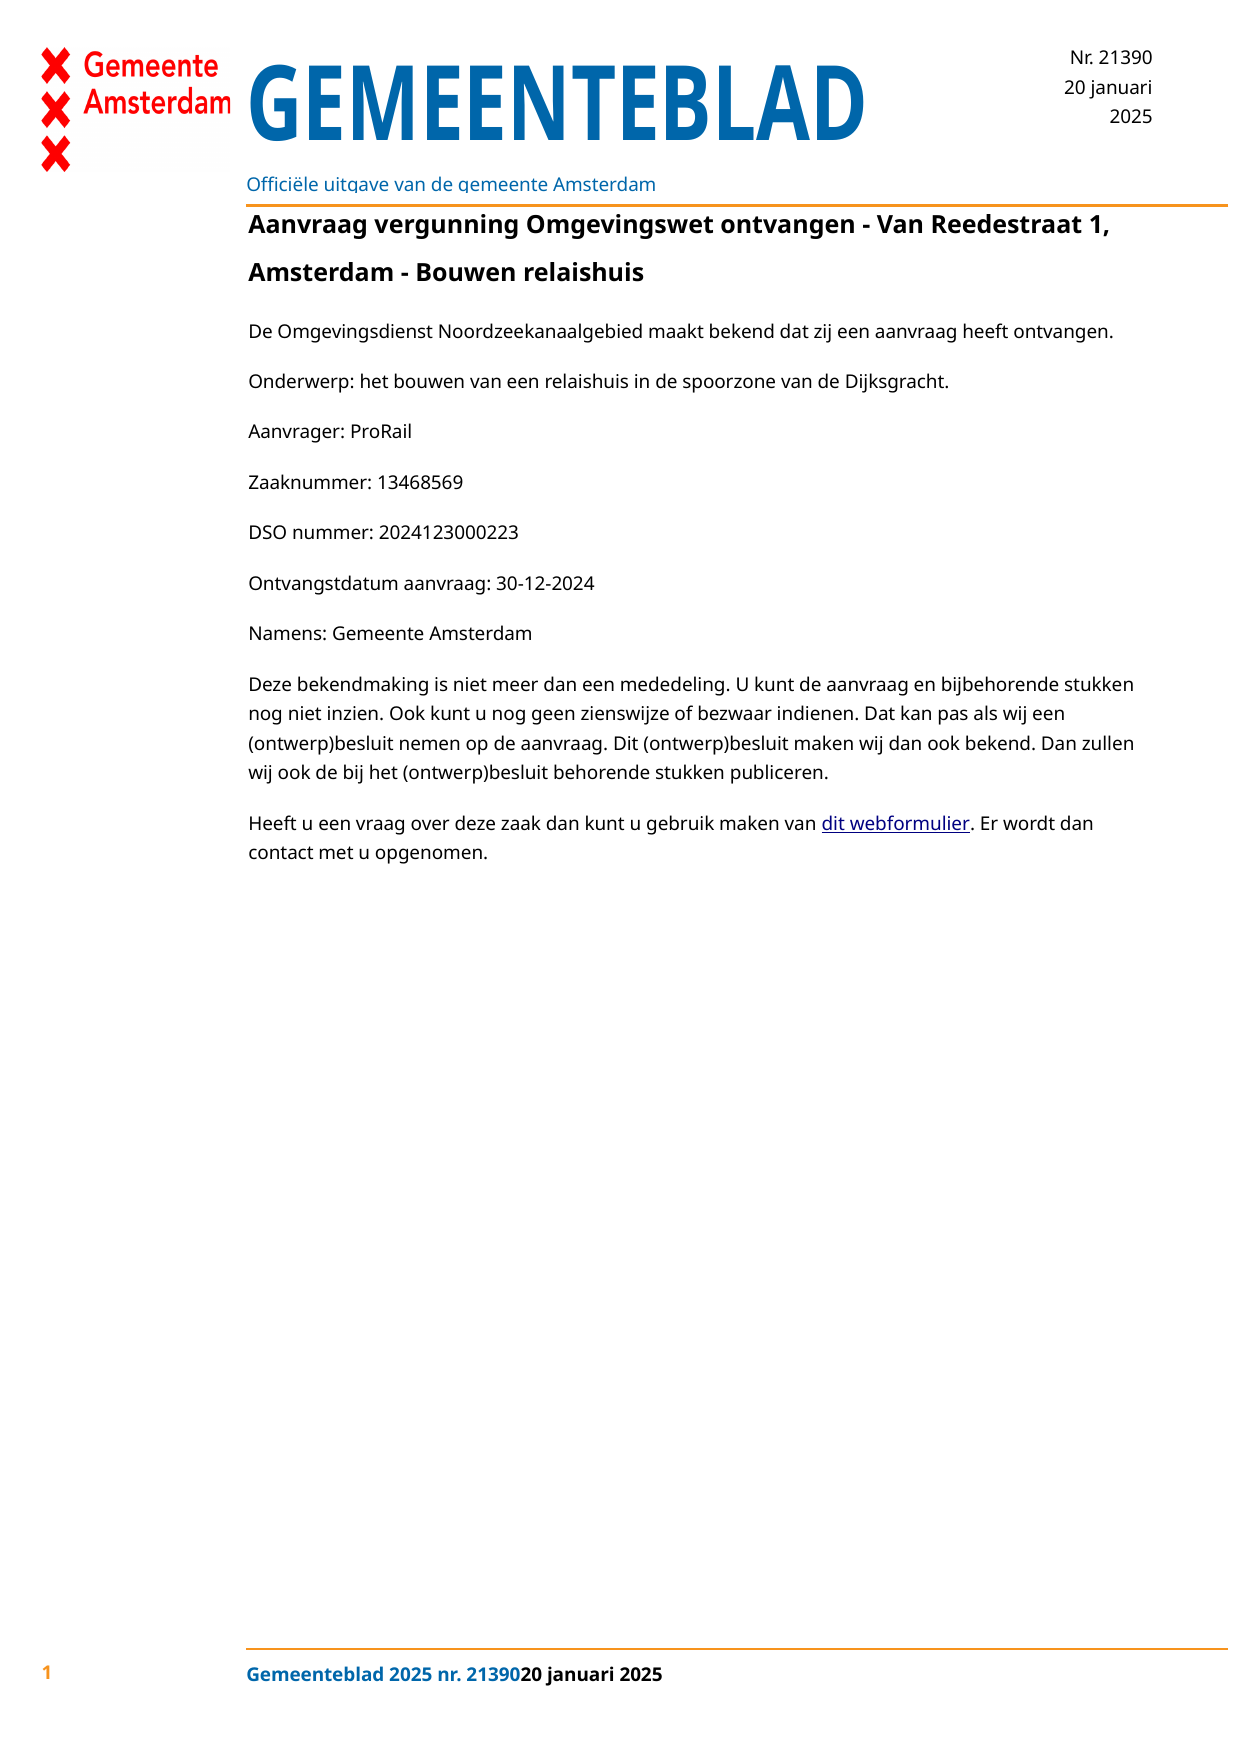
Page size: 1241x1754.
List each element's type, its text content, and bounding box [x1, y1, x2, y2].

text Heeft u een vraag over deze zaak dan kunt u gebruik maken van dit webformulier. Er wordt dan contact met u opgenomen. [248, 810, 1152, 865]
text Aanvraag vergunning Omgevingswet ontvangen - Van Reedestraat 1, Amsterdam - Bouwen relaishuis [248, 207, 1152, 288]
text Zaaknummer: 13468569 [248, 469, 1152, 495]
text De Omgevingsdienst Noordzeekanaalgebied maakt bekend dat zij een aanvraag heeft ontvangen. [248, 318, 1152, 344]
text Deze bekendmaking is niet meer dan een mededeling. U kunt de aanvraag en bijbehorende stukken nog niet inzien. Ook kunt u nog geen zienswijze of bezwaar indienen. Dat kan pas als wij een (ontwerp)besluit nemen op de aanvraag. Dit (ontwerp)besluit maken wij dan ook bekend. Dan zullen wij ook de bij het (ontwerp)besluit behorende stukken publiceren. [248, 671, 1152, 785]
text DSO nummer: 2024123000223 [248, 519, 1152, 545]
text Ontvangstdatum aanvraag: 30-12-2024 [248, 570, 1152, 596]
text Namens: Gemeente Amsterdam [248, 620, 1152, 646]
picture [41, 47, 231, 172]
text Aanvrager: ProRail [248, 419, 1152, 444]
text Onderwerp: het bouwen van een relaishuis in de spoorzone van de Dijksgracht. [248, 368, 1152, 394]
